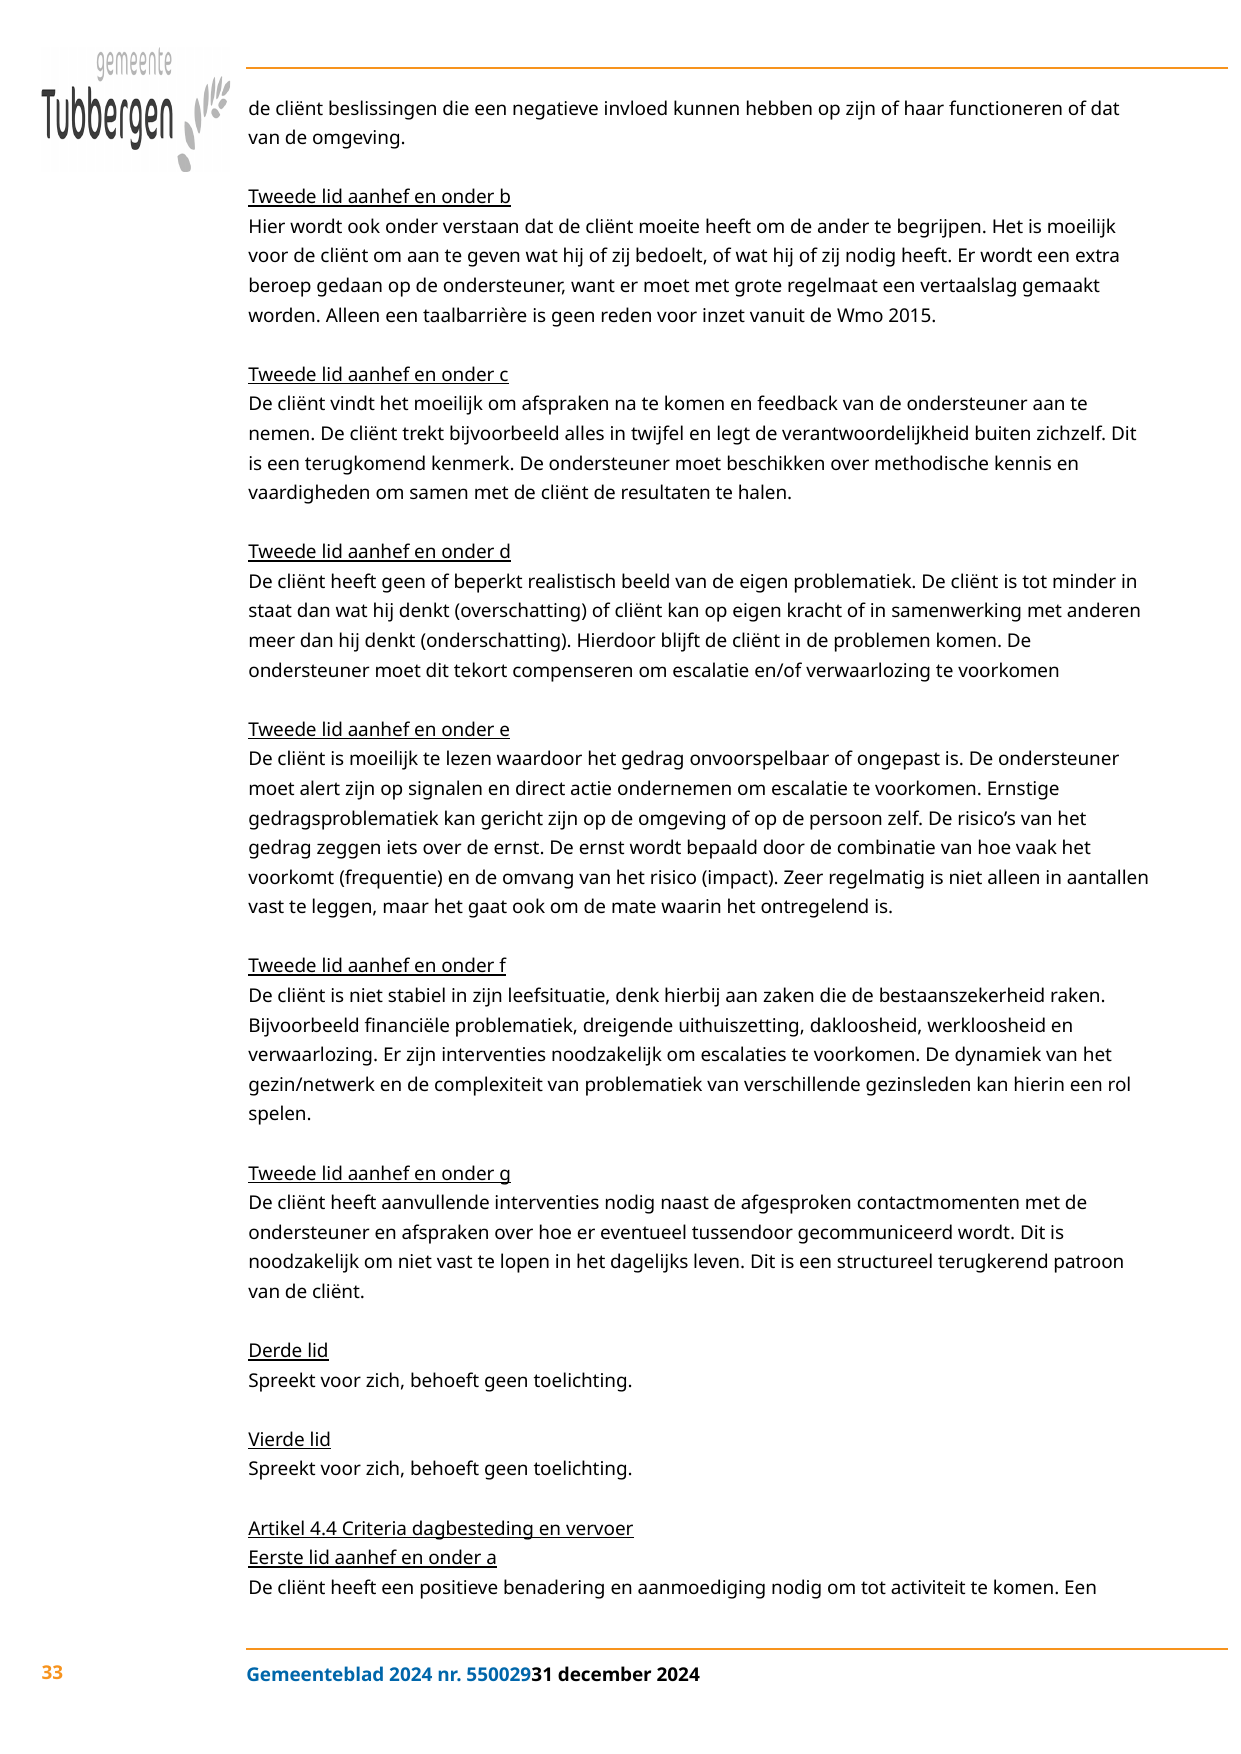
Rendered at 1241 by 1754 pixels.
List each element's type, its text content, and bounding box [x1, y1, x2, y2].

text Tweede lid aanhef en onder c [248, 361, 1152, 387]
text De cliënt vindt het moeilijk om afspraken na te komen en feedback van de ondersteuner aan te nemen. De cliënt trekt bijvoorbeeld alles in twijfel en legt de verantwoordelijkheid buiten zichzelf. Dit is een terugkomend kenmerk. De ondersteuner moet beschikken over methodische kennis en vaardigheden om samen met de cliënt de resultaten te halen. [248, 391, 1152, 505]
text Tweede lid aanhef en onder b [248, 183, 1152, 209]
text Derde lid [248, 1337, 1152, 1363]
picture [41, 47, 231, 172]
text Spreekt voor zich, behoeft geen toelichting. [248, 1456, 1152, 1481]
text De cliënt heeft een positieve benadering en aanmoediging nodig om tot activiteit te komen. Een [248, 1574, 1152, 1600]
text De cliënt is moeilijk te lezen waardoor het gedrag onvoorspelbaar of ongepast is. De ondersteuner moet alert zijn op signalen en direct actie ondernemen om escalatie te voorkomen. Ernstige gedragsproblematiek kan gericht zijn op de omgeving of op de persoon zelf. De risico’s van het gedrag zeggen iets over de ernst. De ernst wordt bepaald door de combinatie van hoe vaak het voorkomt (frequentie) en de omvang van het risico (impact). Zeer regelmatig is niet alleen in aantallen vast te leggen, maar het gaat ook om de mate waarin het ontregelend is. [248, 746, 1152, 919]
text Eerste lid aanhef en onder a [248, 1544, 1152, 1570]
text Artikel 4.4 Criteria dagbesteding en vervoer [248, 1515, 1152, 1541]
text De cliënt heeft geen of beperkt realistisch beeld van de eigen problematiek. De cliënt is tot minder in staat dan wat hij denkt (overschatting) of cliënt kan op eigen kracht of in samenwerking met anderen meer dan hij denkt (onderschatting). Hierdoor blijft de cliënt in de problemen komen. De ondersteuner moet dit tekort compenseren om escalatie en/of verwaarlozing te voorkomen [248, 568, 1152, 683]
text Vierde lid [248, 1426, 1152, 1452]
text Tweede lid aanhef en onder g [248, 1160, 1152, 1186]
text Hier wordt ook onder verstaan dat de cliënt moeite heeft om de ander te begrijpen. Het is moeilijk voor de cliënt om aan te geven wat hij of zij bedoelt, of wat hij of zij nodig heeft. Er wordt een extra beroep gedaan op de ondersteuner, want er moet met grote regelmaat een vertaalslag gemaakt worden. Alleen een taalbarrière is geen reden voor inzet vanuit de Wmo 2015. [248, 213, 1152, 328]
text Spreekt voor zich, behoeft geen toelichting. [248, 1367, 1152, 1393]
text De cliënt heeft aanvullende interventies nodig naast de afgesproken contactmomenten met de ondersteuner en afspraken over hoe er eventueel tussendoor gecommuniceerd wordt. Dit is noodzakelijk om niet vast te lopen in het dagelijks leven. Dit is een structureel terugkerend patroon van de cliënt. [248, 1189, 1152, 1304]
text Tweede lid aanhef en onder f [248, 953, 1152, 978]
text De cliënt is niet stabiel in zijn leefsituatie, denk hierbij aan zaken die de bestaanszekerheid raken. Bijvoorbeeld financiële problematiek, dreigende uithuiszetting, dakloosheid, werkloosheid en verwaarlozing. Er zijn interventies noodzakelijk om escalaties te voorkomen. De dynamiek van het gezin/netwerk en de complexiteit van problematiek van verschillende gezinsleden kan hierin een rol spelen. [248, 982, 1152, 1126]
text Tweede lid aanhef en onder d [248, 538, 1152, 564]
text Tweede lid aanhef en onder e [248, 716, 1152, 742]
text de cliënt beslissingen die een negatieve invloed kunnen hebben op zijn of haar functioneren of dat van de omgeving. [248, 95, 1152, 150]
